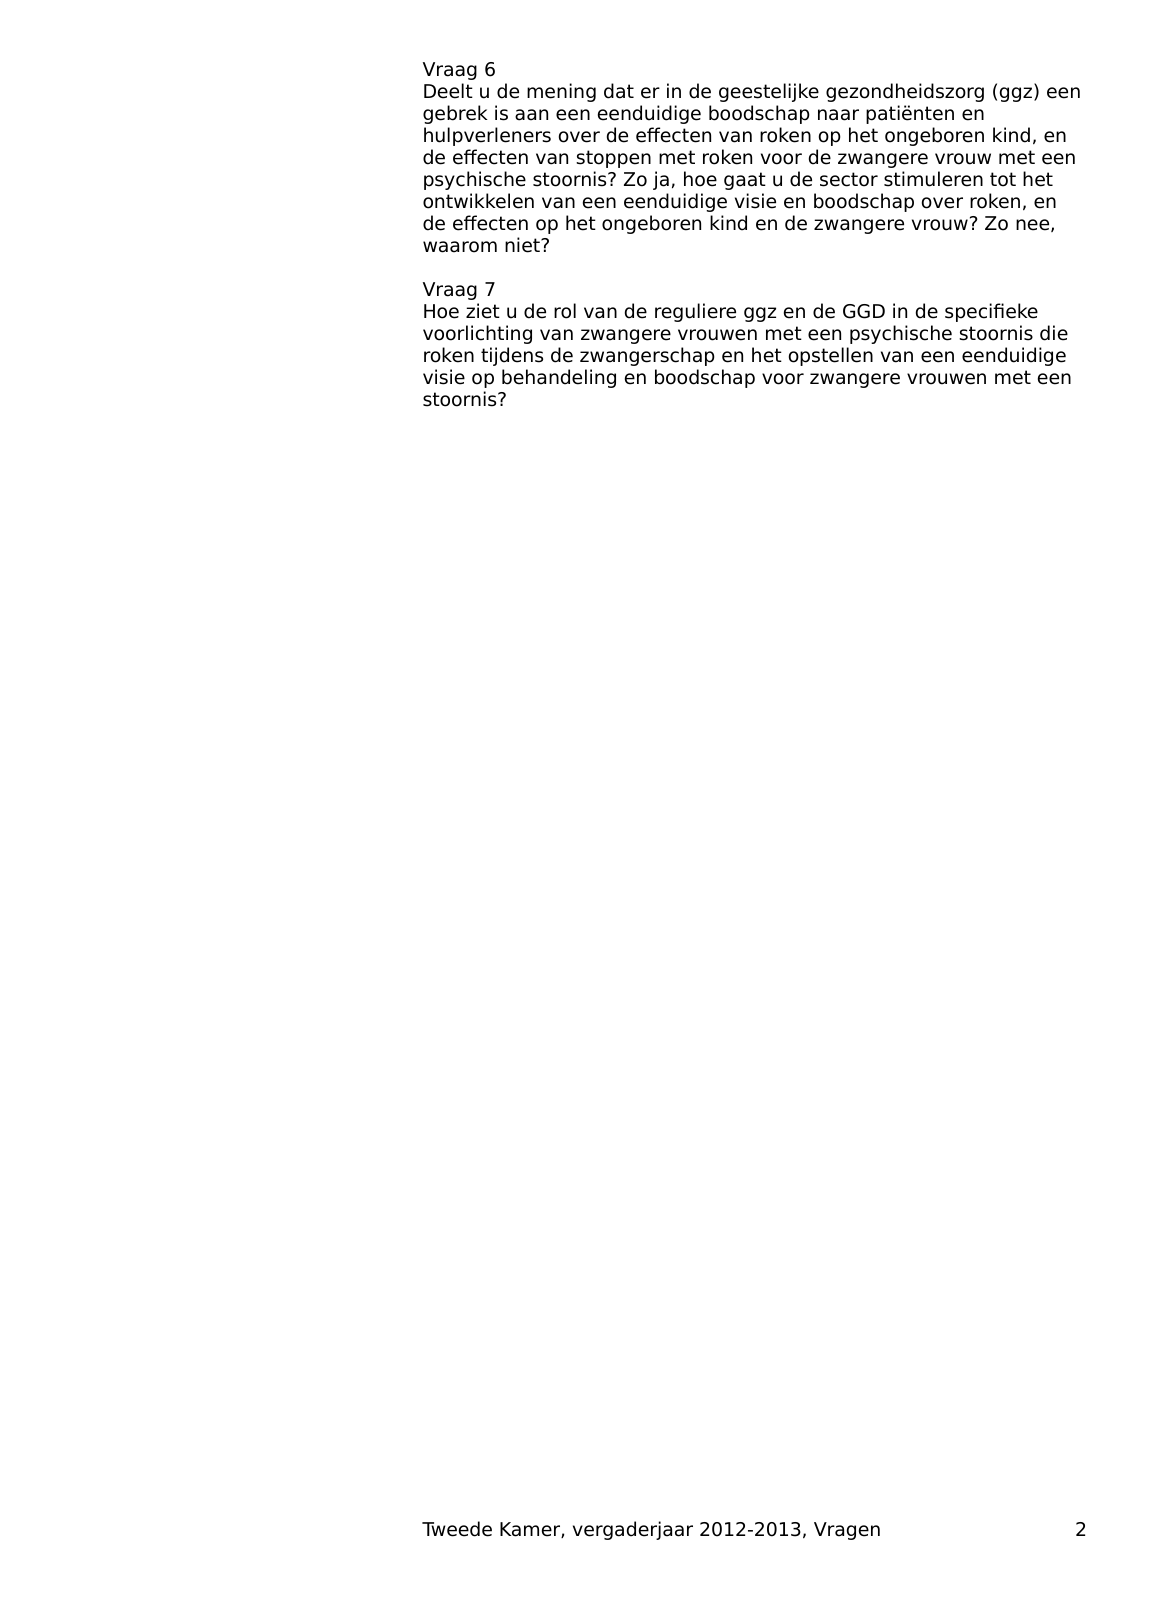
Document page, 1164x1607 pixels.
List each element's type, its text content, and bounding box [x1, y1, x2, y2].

text Hoe ziet u de rol van de reguliere ggz en de GGD in de specifieke voorlichting van zwangere vrouwen met een psychische stoornis die roken tijdens de zwangerschap en het opstellen van een eenduidige visie op behandeling en boodschap voor zwangere vrouwen met een stoornis? [422, 301, 1087, 411]
text Deelt u de mening dat er in de geestelijke gezondheidszorg (ggz) een gebrek is aan een eenduidige boodschap naar patiënten en hulpverleners over de effecten van roken op het ongeboren kind, en de effecten van stoppen met roken voor de zwangere vrouw met een psychische stoornis? Zo ja, hoe gaat u de sector stimuleren tot het ontwikkelen van een eenduidige visie en boodschap over roken, en de effecten op het ongeboren kind en de zwangere vrouw? Zo nee, waarom niet? [422, 81, 1087, 257]
text Vraag 7 [422, 279, 1087, 301]
text Vraag 6 [422, 59, 1087, 81]
